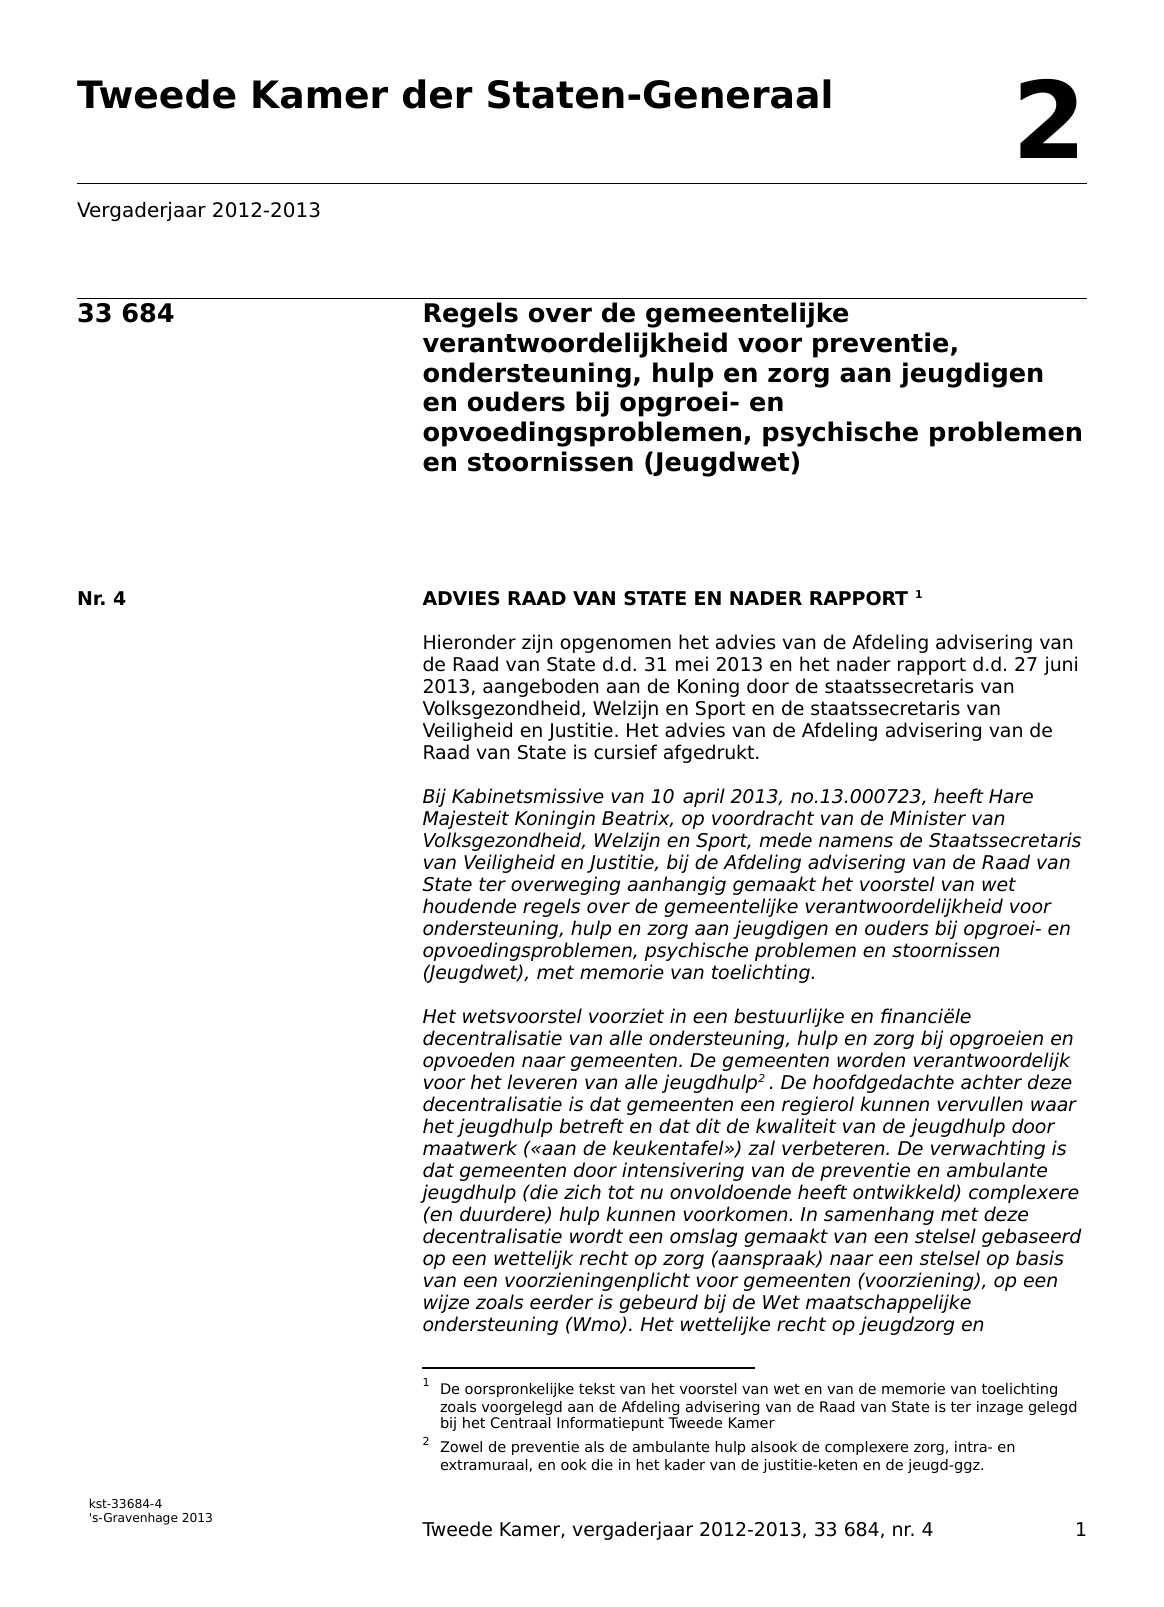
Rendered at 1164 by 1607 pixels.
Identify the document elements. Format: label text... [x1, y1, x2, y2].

table_header 2 [886, 59, 1087, 183]
text Zowel de preventie als de ambulante hulp alsook de complexere zorg, intra- en extramuraal, en ook die in het kader van de justitie-keten en de jeugd-ggz. [422, 1435, 1087, 1474]
table_header Tweede Kamer der Staten-Generaal [77, 59, 886, 183]
text Hieronder zijn opgenomen het advies van de Afdeling advisering van de Raad van State d.d. 31 mei 2013 en het nader rapport d.d. 27 juni 2013, aangeboden aan de Koning door de staatssecretaris van Volksgezondheid, Welzijn en Sport en de staatssecretaris van Veiligheid en Justitie. Het advies van de Afdeling advisering van de Raad van State is cursief afgedrukt. [422, 632, 1087, 764]
text Het wetsvoorstel voorziet in een bestuurlijke en financiële decentralisatie van alle ondersteuning, hulp en zorg bij opgroeien en opvoeden naar gemeenten. De gemeenten worden verantwoordelijk voor het leveren van alle jeugdhulp. De hoofdgedachte achter deze decentralisatie is dat gemeenten een regierol kunnen vervullen waar het jeugdhulp betreft en dat dit de kwaliteit van de jeugdhulp door maatwerk («aan de keukentafel») zal verbeteren. De verwachting is dat gemeenten door intensivering van de preventie en ambulante jeugdhulp (die zich tot nu onvoldoende heeft ontwikkeld) complexere (en duurdere) hulp kunnen voorkomen. In samenhang met deze decentralisatie wordt een omslag gemaakt van een stelsel gebaseerd op een wettelijk recht op zorg (aanspraak) naar een stelsel op basis van een voorzieningenplicht voor gemeenten (voorziening), op een wijze zoals eerder is gebeurd bij de Wet maatschappelijke ondersteuning (Wmo). Het wettelijke recht op jeugdzorg en [422, 1006, 1087, 1336]
text Bij Kabinetsmissive van 10 april 2013, no.13.000723, heeft Hare Majesteit Koningin Beatrix, op voordracht van de Minister van Volksgezondheid, Welzijn en Sport, mede namens de Staatssecretaris van Veiligheid en Justitie, bij de Afdeling advisering van de Raad van State ter overweging aanhangig gemaakt het voorstel van wet houdende regels over de gemeentelijke verantwoordelijkheid voor ondersteuning, hulp en zorg aan jeugdigen en ouders bij opgroei- en opvoedingsproblemen, psychische problemen en stoornissen (Jeugdwet), met memorie van toelichting. [422, 786, 1087, 984]
text 's-Gravenhage 2013 [88, 1511, 323, 1525]
subtitle Nr. 4 ADVIES RAAD VAN STATE EN NADER RAPPORT [77, 588, 1087, 610]
subtitle 33 684 Regels over de gemeentelijke verantwoordelijkheid voor preventie, ondersteuning, hulp en zorg aan jeugdigen en ouders bij opgroei- en opvoedingsproblemen, psychische problemen en stoornissen (Jeugdwet) [77, 299, 1087, 477]
table_cell Vergaderjaar 2012-2013 [77, 184, 1087, 298]
text kst-33684-4 [88, 1497, 323, 1511]
text De oorspronkelijke tekst van het voorstel van wet en van de memorie van toelichting zoals voorgelegd aan de Afdeling advisering van de Raad van State is ter inzage gelegd bij het Centraal Informatiepunt Tweede Kamer [422, 1377, 1087, 1432]
